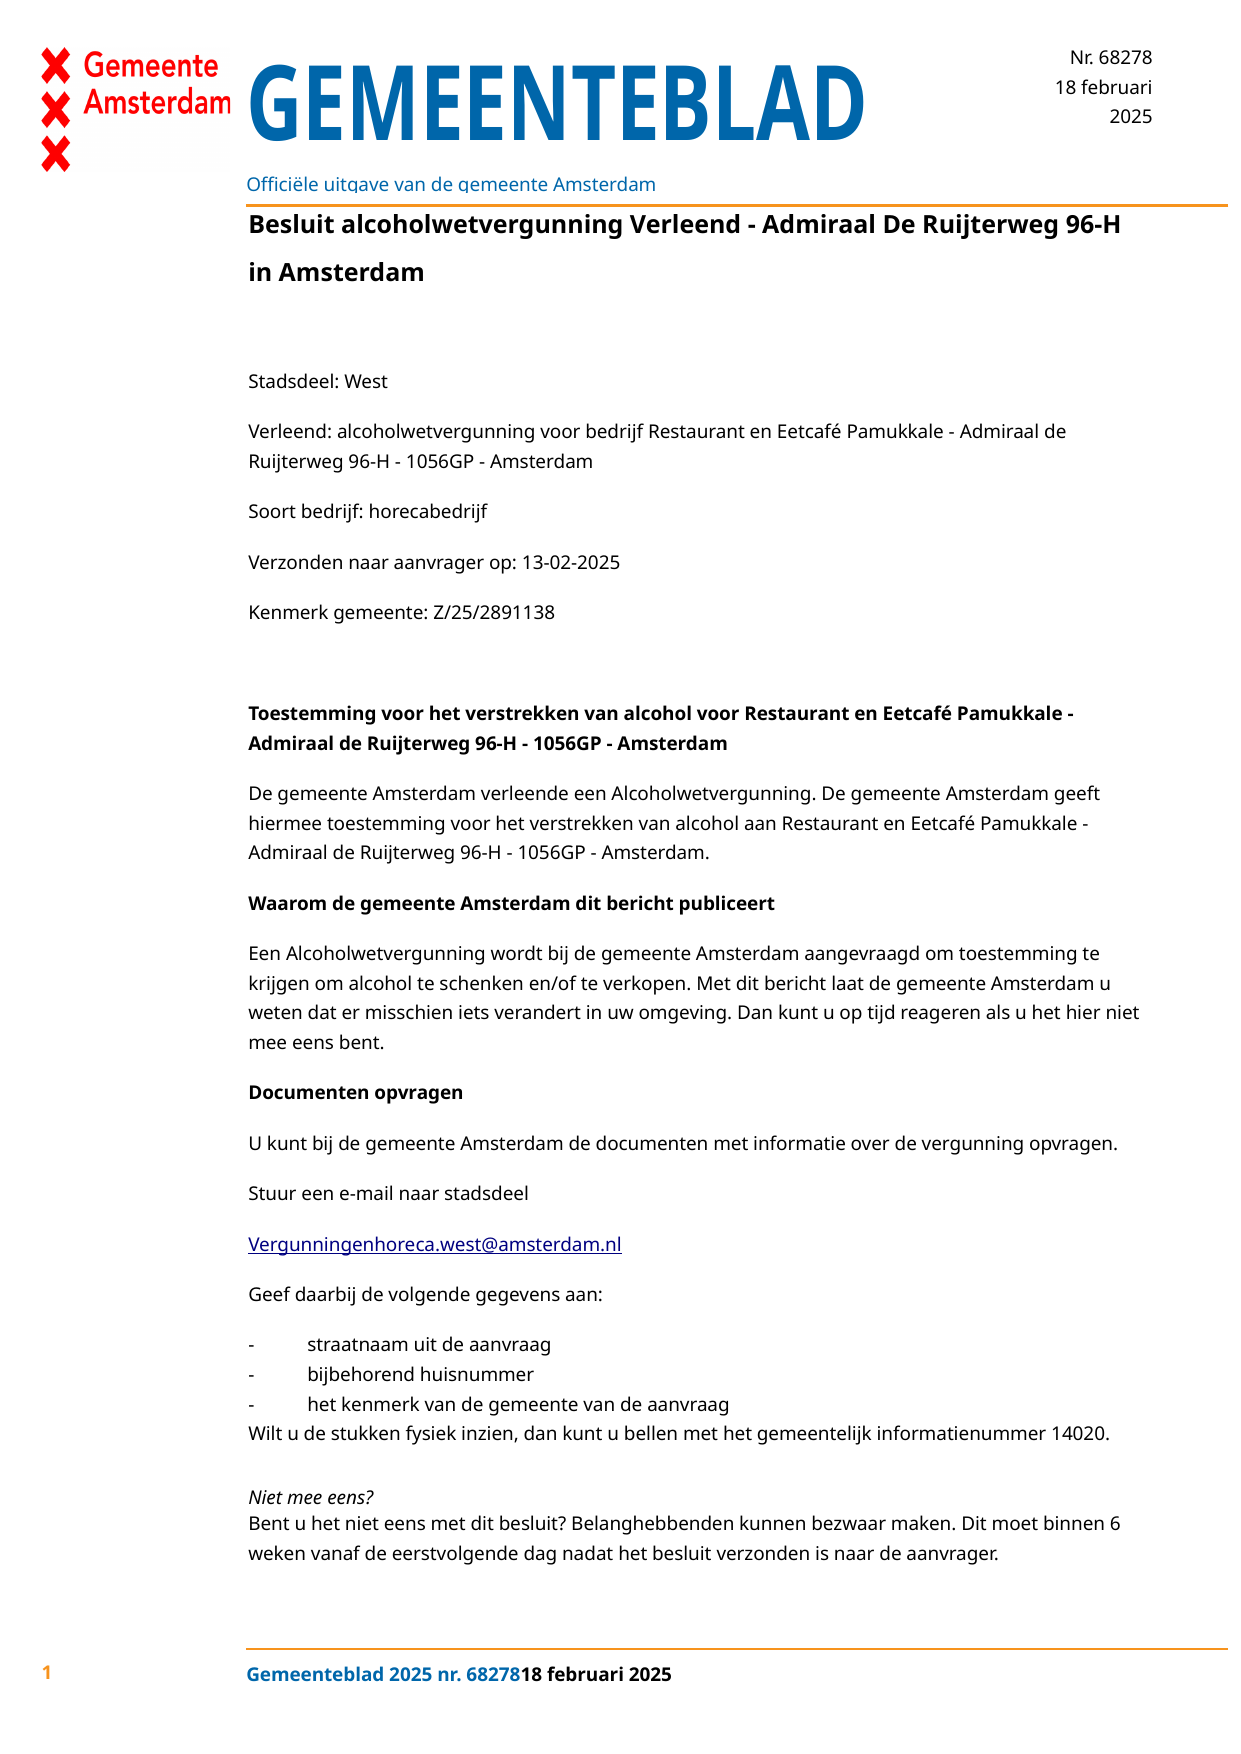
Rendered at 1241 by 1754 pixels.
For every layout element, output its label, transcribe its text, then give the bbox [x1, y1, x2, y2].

text Geef daarbij de volgende gegevens aan: [248, 1281, 1152, 1307]
text Bent u het niet eens met dit besluit? Belanghebbenden kunnen bezwaar maken. Dit moet binnen 6 weken vanaf de eerstvolgende dag nadat het besluit verzonden is naar de aanvrager. [248, 1510, 1152, 1565]
text Stuur een e-mail naar stadsdeel [248, 1180, 1152, 1206]
list bijbehorend huisnummer [248, 1361, 1152, 1387]
text Stadsdeel: West [248, 368, 1152, 394]
text Een Alcoholwetvergunning wordt bij de gemeente Amsterdam aangevraagd om toestemming te krijgen om alcohol te schenken en/of te verkopen. Met dit bericht laat de gemeente Amsterdam u weten dat er misschien iets verandert in uw omgeving. Dan kunt u op tijd reageren als u het hier niet mee eens bent. [248, 940, 1152, 1055]
text Vergunningenhoreca.west@amsterdam.nl [248, 1231, 1152, 1257]
text Verleend: alcoholwetvergunning voor bedrijf Restaurant en Eetcafé Pamukkale - Admiraal de Ruijterweg 96-H - 1056GP - Amsterdam [248, 419, 1152, 474]
text Verzonden naar aanvrager op: 13-02-2025 [248, 549, 1152, 575]
text Besluit alcoholwetvergunning Verleend - Admiraal De Ruijterweg 96-H in Amsterdam [248, 207, 1152, 288]
text Wilt u de stukken fysiek inzien, dan kunt u bellen met het gemeentelijk informatienummer 14020. [248, 1420, 1152, 1446]
text U kunt bij de gemeente Amsterdam de documenten met informatie over de vergunning opvragen. [248, 1130, 1152, 1156]
text Niet mee eens? [248, 1484, 1152, 1510]
text Soort bedrijf: horecabedrijf [248, 499, 1152, 524]
list het kenmerk van de gemeente van de aanvraag [248, 1391, 1152, 1417]
text Waarom de gemeente Amsterdam dit bericht publiceert [248, 890, 1152, 916]
list straatnaam uit de aanvraag [248, 1332, 1152, 1357]
picture [41, 47, 231, 172]
text Documenten opvragen [248, 1079, 1152, 1105]
text Toestemming voor het verstrekken van alcohol voor Restaurant en Eetcafé Pamukkale - Admiraal de Ruijterweg 96-H - 1056GP - Amsterdam [248, 700, 1152, 756]
text De gemeente Amsterdam verleende een Alcoholwetvergunning. De gemeente Amsterdam geeft hiermee toestemming voor het verstrekken van alcohol aan Restaurant en Eetcafé Pamukkale - Admiraal de Ruijterweg 96-H - 1056GP - Amsterdam. [248, 780, 1152, 865]
text Kenmerk gemeente: Z/25/2891138 [248, 599, 1152, 625]
